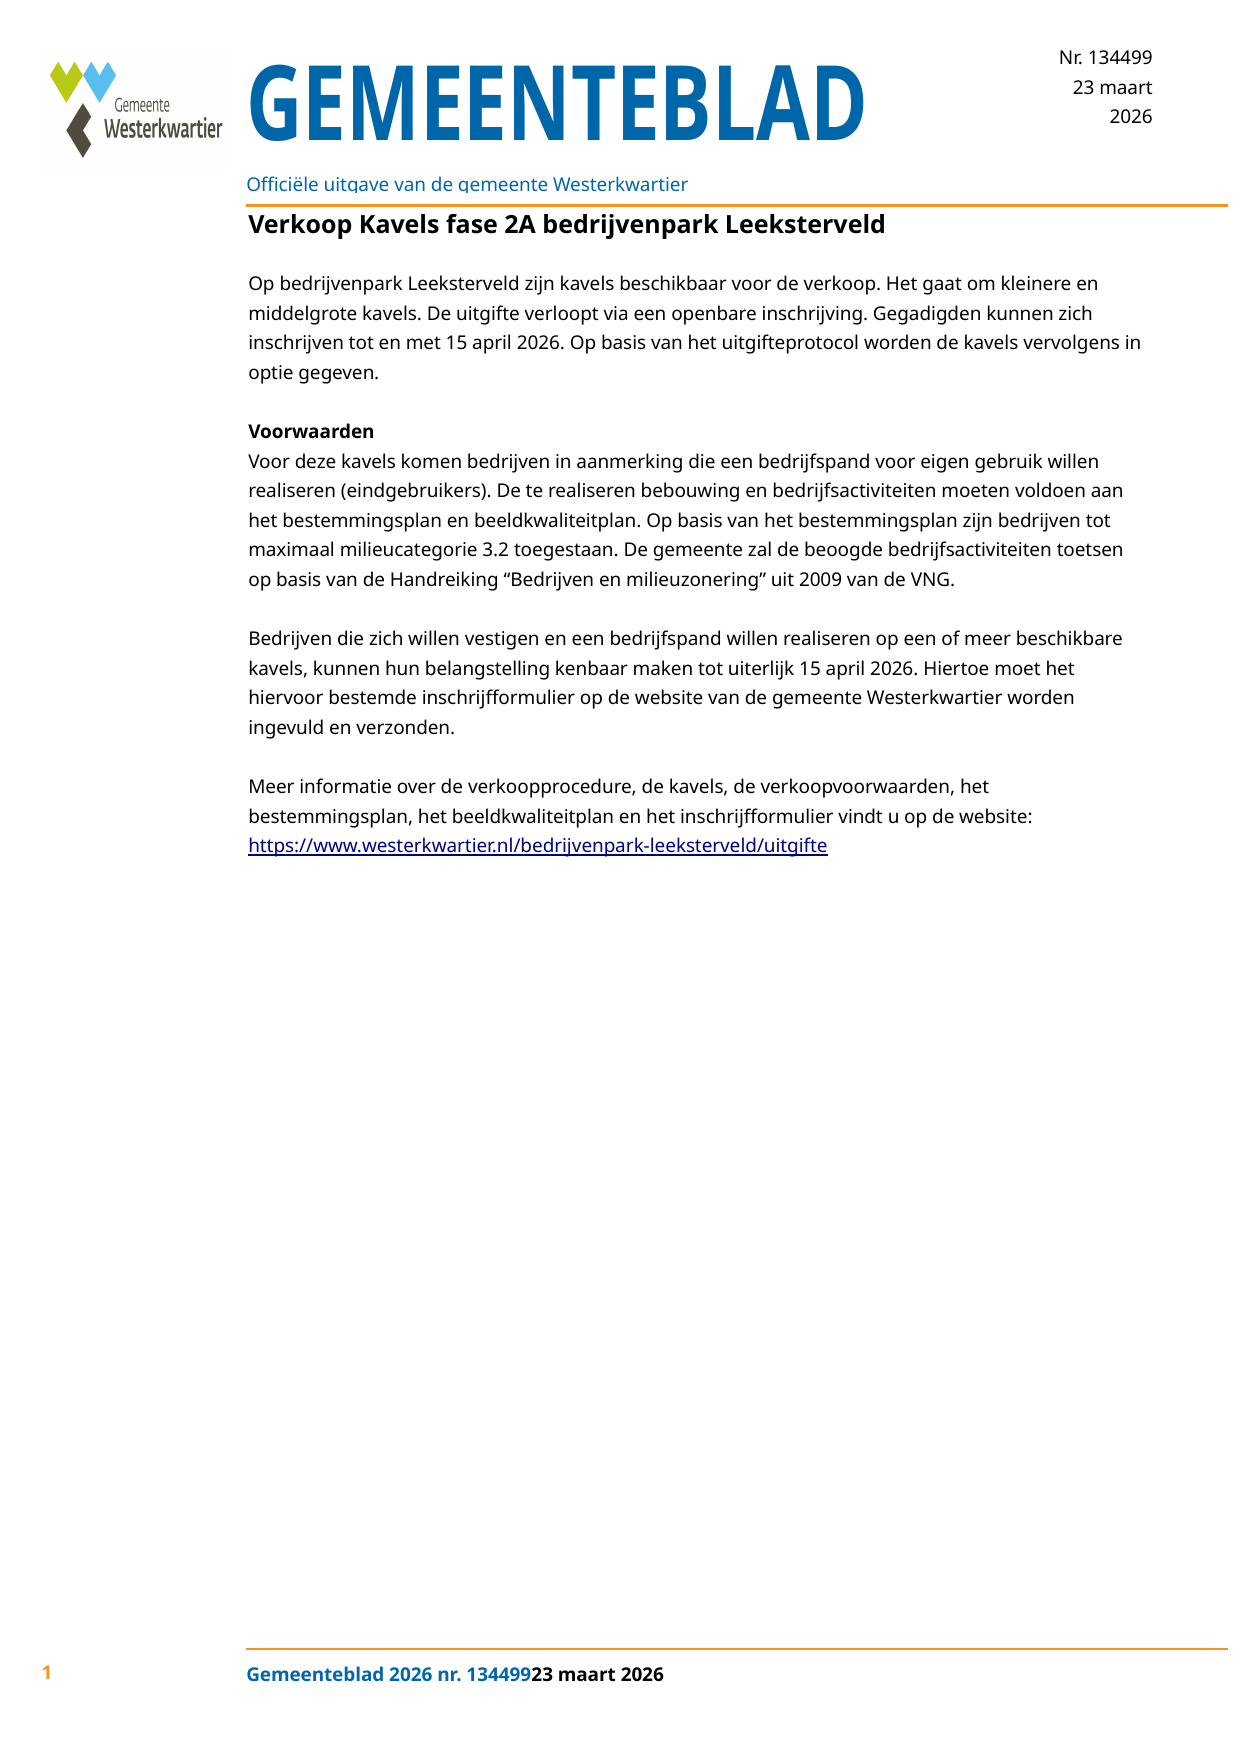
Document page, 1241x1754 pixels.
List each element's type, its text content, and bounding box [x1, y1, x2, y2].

text Bedrijven die zich willen vestigen en een bedrijfspand willen realiseren op een of meer beschikbare kavels, kunnen hun belangstelling kenbaar maken tot uiterlijk 15 april 2026. Hiertoe moet het hiervoor bestemde inschrijfformulier op de website van de gemeente Westerkwartier worden ingevuld en verzonden. [248, 625, 1152, 740]
picture [41, 47, 231, 172]
text Verkoop Kavels fase 2A bedrijvenpark Leeksterveld [248, 207, 1152, 241]
text https://www.westerkwartier.nl/bedrijvenpark-leeksterveld/uitgifte [248, 832, 1152, 858]
text Voorwaarden [248, 418, 1152, 444]
text Voor deze kavels komen bedrijven in aanmerking die een bedrijfspand voor eigen gebruik willen realiseren (eindgebruikers). De te realiseren bebouwing en bedrijfsactiviteiten moeten voldoen aan het bestemmingsplan en beeldkwaliteitplan. Op basis van het bestemmingsplan zijn bedrijven tot maximaal milieucategorie 3.2 toegestaan. De gemeente zal de beoogde bedrijfsactiviteiten toetsen op basis van de Handreiking “Bedrijven en milieuzonering” uit 2009 van de VNG. [248, 448, 1152, 592]
text Op bedrijvenpark Leeksterveld zijn kavels beschikbaar voor de verkoop. Het gaat om kleinere en middelgrote kavels. De uitgifte verloopt via een openbare inschrijving. Gegadigden kunnen zich inschrijven tot en met 15 april 2026. Op basis van het uitgifteprotocol worden de kavels vervolgens in optie gegeven. [248, 270, 1152, 385]
text Meer informatie over de verkoopprocedure, de kavels, de verkoopvoorwaarden, het bestemmingsplan, het beeldkwaliteitplan en het inschrijfformulier vindt u op de website: [248, 773, 1152, 828]
